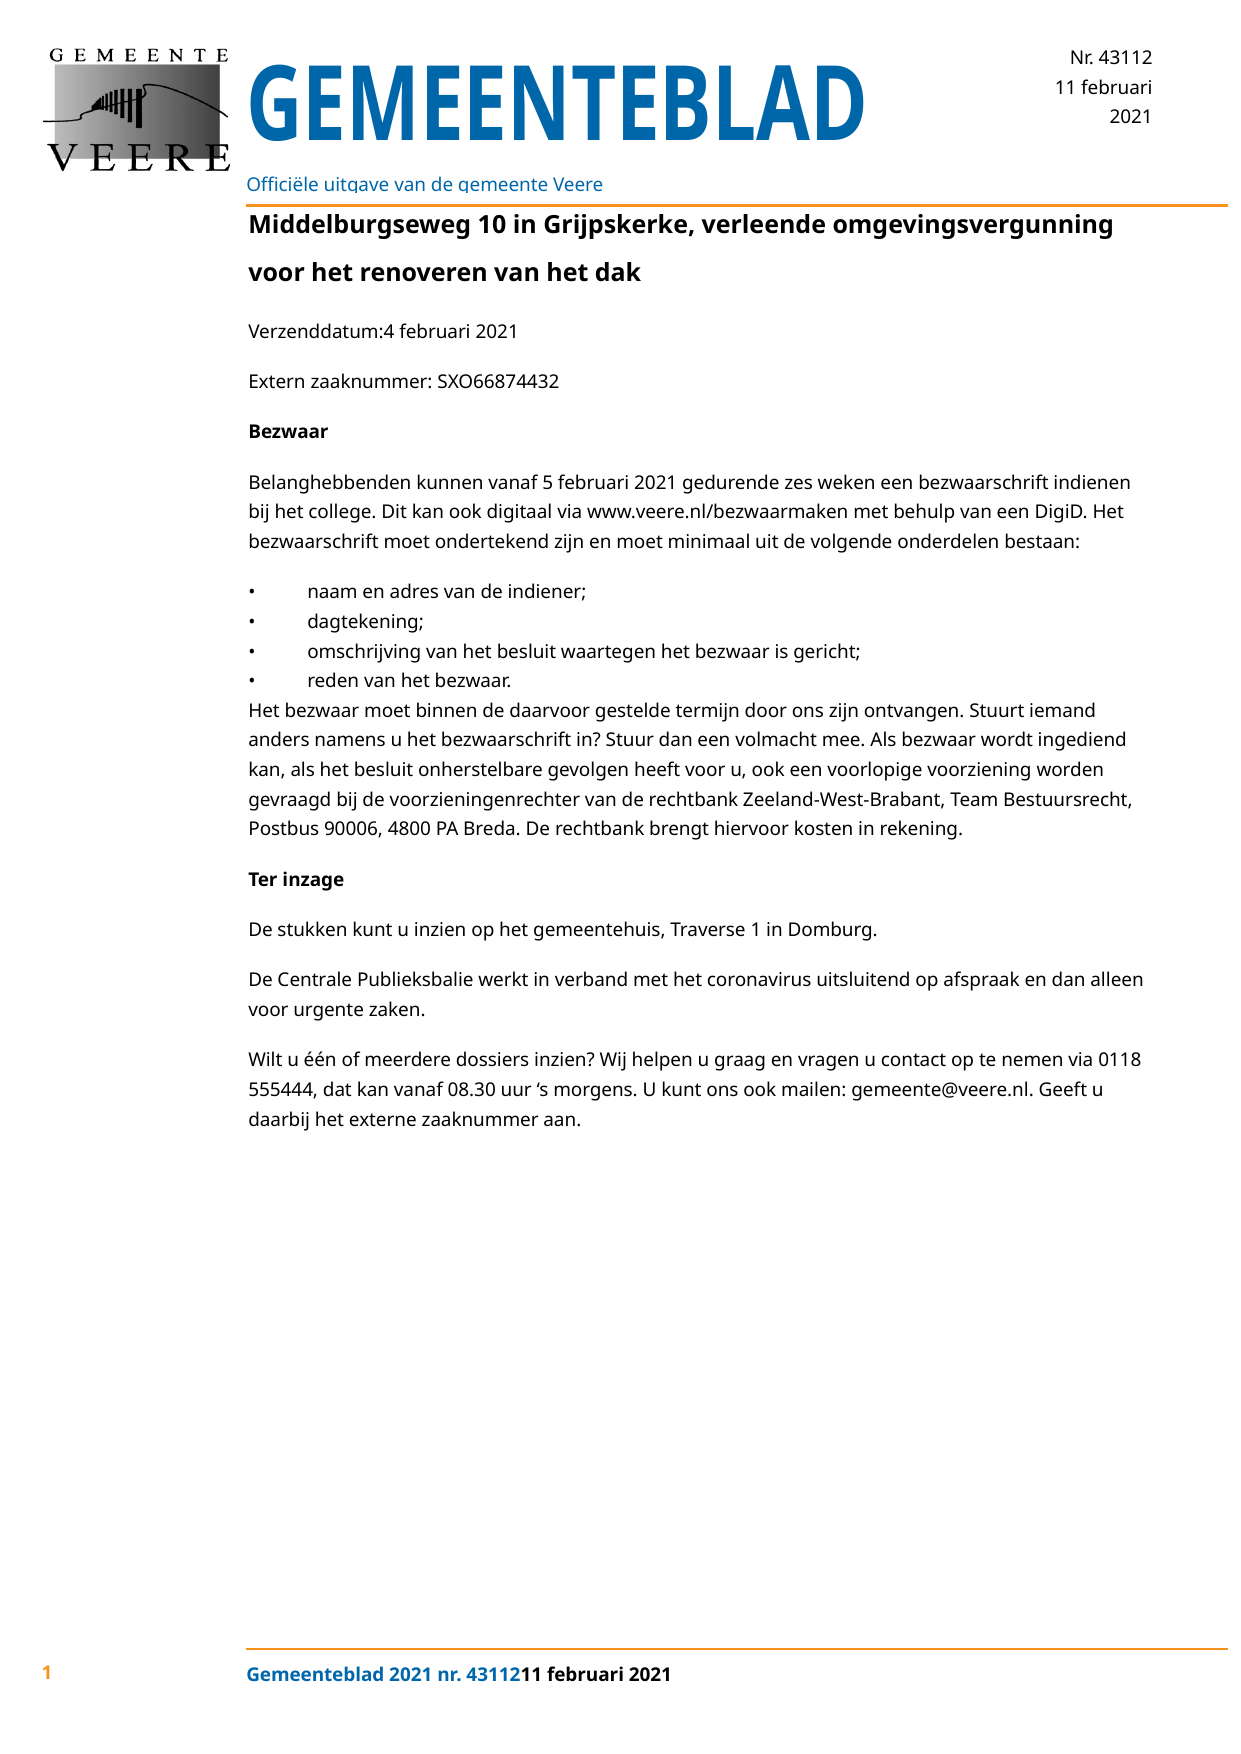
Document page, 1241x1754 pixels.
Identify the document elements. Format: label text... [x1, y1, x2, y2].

text De stukken kunt u inzien op het gemeentehuis, Traverse 1 in Domburg. [248, 916, 1152, 942]
text Bezwaar [248, 419, 1152, 444]
text De Centrale Publieksbalie werkt in verband met het coronavirus uitsluitend op afspraak en dan alleen voor urgente zaken. [248, 967, 1152, 1022]
text Extern zaaknummer: SXO66874432 [248, 368, 1152, 394]
text Verzenddatum:4 februari 2021 [248, 318, 1152, 344]
text Ter inzage [248, 866, 1152, 892]
picture [41, 47, 231, 172]
text Het bezwaar moet binnen de daarvoor gestelde termijn door ons zijn ontvangen. Stuurt iemand anders namens u het bezwaarschrift in? Stuur dan een volmacht mee. Als bezwaar wordt ingediend kan, als het besluit onherstelbare gevolgen heeft voor u, ook een voorlopige voorziening worden gevraagd bij de voorzieningenrechter van de rechtbank Zeeland-West-Brabant, Team Bestuursrecht, Postbus 90006, 4800 PA Breda. De rechtbank brengt hiervoor kosten in rekening. [248, 697, 1152, 841]
list naam en adres van de indiener; [248, 579, 1152, 604]
list dagtekening; [248, 608, 1152, 634]
list omschrijving van het besluit waartegen het bezwaar is gericht; [248, 638, 1152, 664]
list reden van het bezwaar. [248, 667, 1152, 693]
text Wilt u één of meerdere dossiers inzien? Wij helpen u graag en vragen u contact op te nemen via 0118 555444, dat kan vanaf 08.30 uur ‘s morgens. U kunt ons ook mailen: gemeente@veere.nl. Geeft u daarbij het externe zaaknummer aan. [248, 1047, 1152, 1132]
text Belanghebbenden kunnen vanaf 5 februari 2021 gedurende zes weken een bezwaarschrift indienen bij het college. Dit kan ook digitaal via www.veere.nl/bezwaarmaken met behulp van een DigiD. Het bezwaarschrift moet ondertekend zijn en moet minimaal uit de volgende onderdelen bestaan: [248, 469, 1152, 554]
text Middelburgseweg 10 in Grijpskerke, verleende omgevingsvergunning voor het renoveren van het dak [248, 207, 1152, 288]
